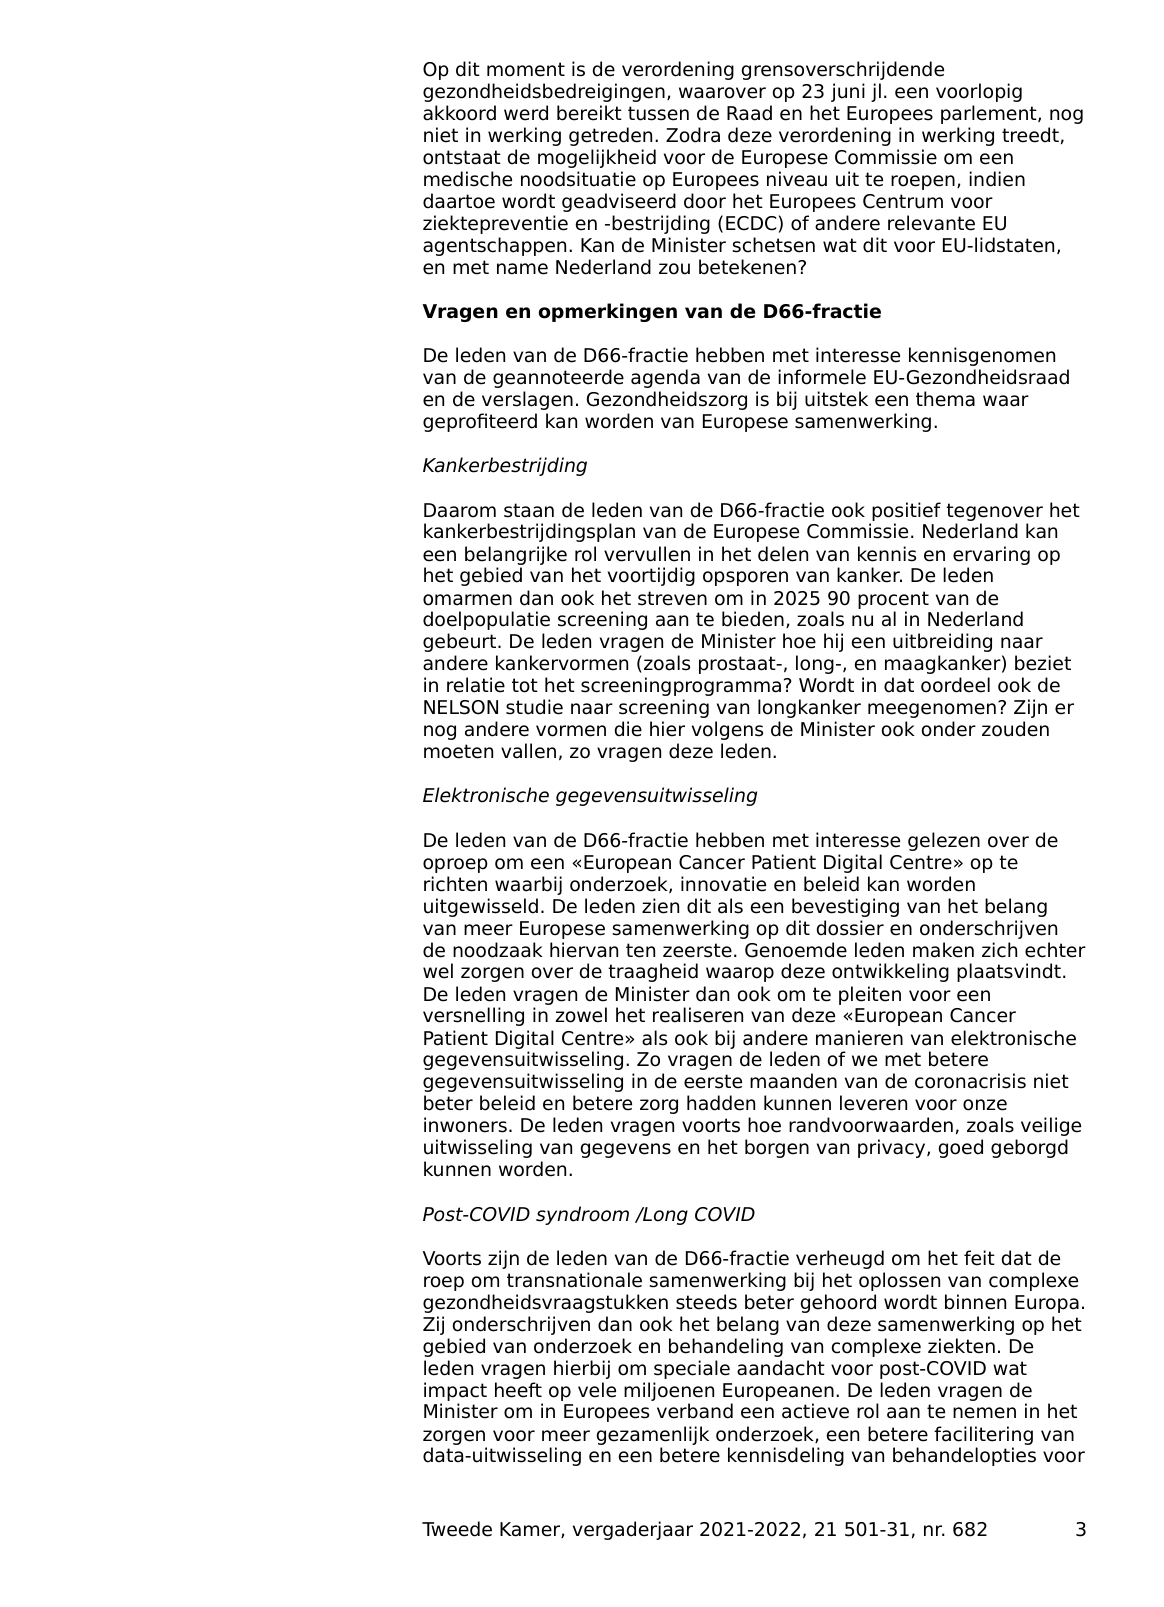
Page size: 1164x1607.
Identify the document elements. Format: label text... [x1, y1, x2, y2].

text Op dit moment is de verordening grensoverschrijdende gezondheidsbedreigingen, waarover op 23 juni jl. een voorlopig akkoord werd bereikt tussen de Raad en het Europees parlement, nog niet in werking getreden. Zodra deze verordening in werking treedt, ontstaat de mogelijkheid voor de Europese Commissie om een medische noodsituatie op Europees niveau uit te roepen, indien daartoe wordt geadviseerd door het Europees Centrum voor ziektepreventie en -bestrijding (ECDC) of andere relevante EU agentschappen. Kan de Minister schetsen wat dit voor EU-lidstaten, en met name Nederland zou betekenen? [422, 59, 1087, 279]
subtitle Elektronische gegevensuitwisseling [422, 785, 1087, 807]
text De leden van de D66-fractie hebben met interesse gelezen over de oproep om een «European Cancer Patient Digital Centre» op te richten waarbij onderzoek, innovatie en beleid kan worden uitgewisseld. De leden zien dit als een bevestiging van het belang van meer Europese samenwerking op dit dossier en onderschrijven de noodzaak hiervan ten zeerste. Genoemde leden maken zich echter wel zorgen over de traagheid waarop deze ontwikkeling plaatsvindt. De leden vragen de Minister dan ook om te pleiten voor een versnelling in zowel het realiseren van deze «European Cancer Patient Digital Centre» als ook bij andere manieren van elektronische gegevensuitwisseling. Zo vragen de leden of we met betere gegevensuitwisseling in de eerste maanden van de coronacrisis niet beter beleid en betere zorg hadden kunnen leveren voor onze inwoners. De leden vragen voorts hoe randvoorwaarden, zoals veilige uitwisseling van gegevens en het borgen van privacy, goed geborgd kunnen worden. [422, 829, 1087, 1181]
text Daarom staan de leden van de D66-fractie ook positief tegenover het kankerbestrijdingsplan van de Europese Commissie. Nederland kan een belangrijke rol vervullen in het delen van kennis en ervaring op het gebied van het voortijdig opsporen van kanker. De leden omarmen dan ook het streven om in 2025 90 procent van de doelpopulatie screening aan te bieden, zoals nu al in Nederland gebeurt. De leden vragen de Minister hoe hij een uitbreiding naar andere kankervormen (zoals prostaat-, long-, en maagkanker) beziet in relatie tot het screeningprogramma? Wordt in dat oordeel ook de NELSON studie naar screening van longkanker meegenomen? Zijn er nog andere vormen die hier volgens de Minister ook onder zouden moeten vallen, zo vragen deze leden. [422, 499, 1087, 763]
text Voorts zijn de leden van de D66-fractie verheugd om het feit dat de roep om transnationale samenwerking bij het oplossen van complexe gezondheidsvraagstukken steeds beter gehoord wordt binnen Europa. Zij onderschrijven dan ook het belang van deze samenwerking op het gebied van onderzoek en behandeling van complexe ziekten. De leden vragen hierbij om speciale aandacht voor post-COVID wat impact heeft op vele miljoenen Europeanen. De leden vragen de Minister om in Europees verband een actieve rol aan te nemen in het zorgen voor meer gezamenlijk onderzoek, een betere facilitering van data-uitwisseling en een betere kennisdeling van behandelopties voor [422, 1248, 1087, 1467]
text De leden van de D66-fractie hebben met interesse kennisgenomen van de geannoteerde agenda van de informele EU-Gezondheidsraad en de verslagen. Gezondheidszorg is bij uitstek een thema waar geprofiteerd kan worden van Europese samenwerking. [422, 345, 1087, 433]
subtitle Post-COVID syndroom /Long COVID [422, 1203, 1087, 1225]
subtitle Kankerbestrijding [422, 455, 1087, 477]
subtitle Vragen en opmerkingen van de D66-fractie [422, 301, 1087, 323]
